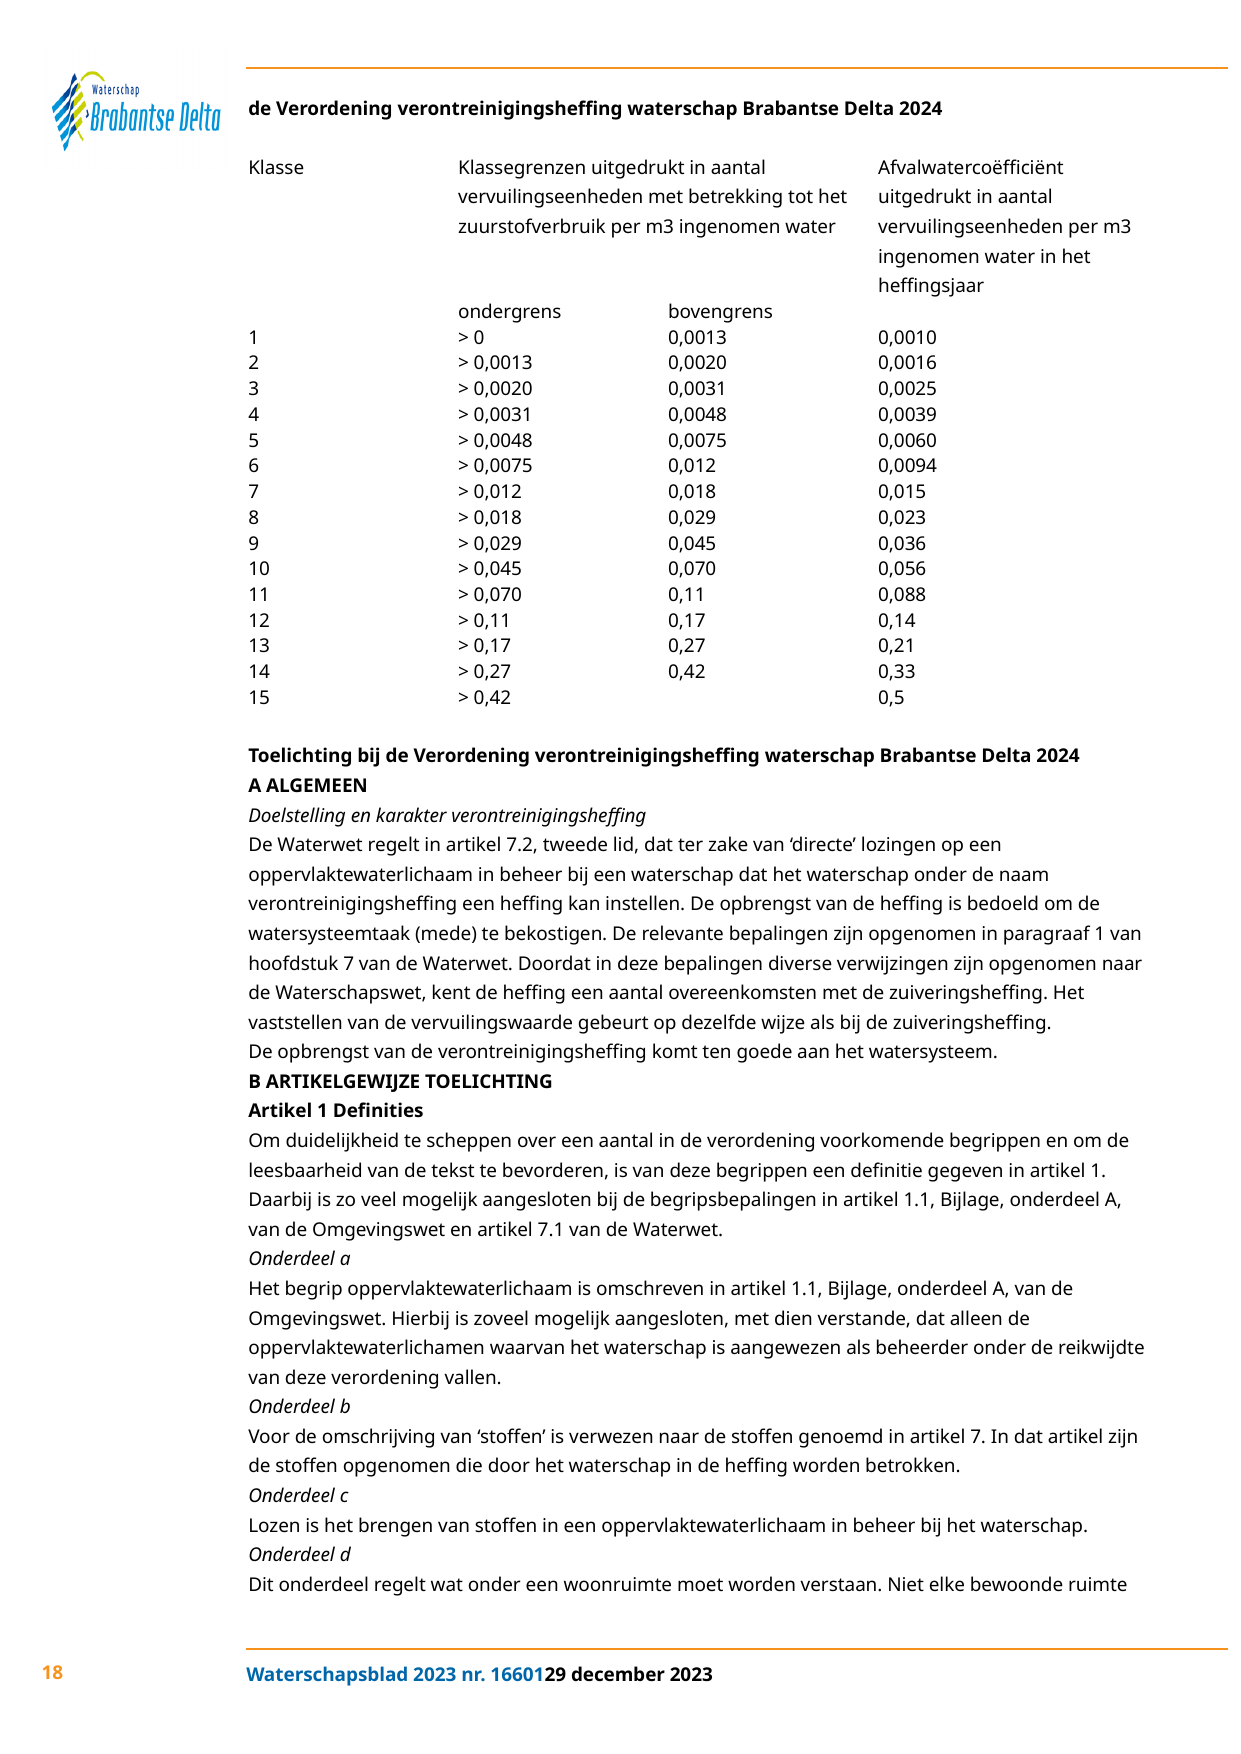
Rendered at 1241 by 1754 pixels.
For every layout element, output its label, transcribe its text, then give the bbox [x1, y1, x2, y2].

table_cell 0,5 [878, 684, 1152, 710]
table_cell 1 [248, 324, 458, 349]
table_cell bovengrens [668, 298, 878, 324]
table_cell 0,0013 [668, 324, 878, 349]
text A ALGEMEEN [248, 772, 1152, 798]
table_cell 14 [248, 658, 458, 684]
table_cell 11 [248, 581, 458, 607]
table_cell 2 [248, 350, 458, 375]
table_cell 0,088 [878, 581, 1152, 607]
table_cell 7 [248, 478, 458, 504]
table_cell > 0,0048 [458, 427, 668, 452]
table_cell [668, 684, 878, 710]
table_cell > 0,0013 [458, 350, 668, 375]
text Het begrip oppervlaktewaterlichaam is omschreven in artikel 1.1, Bijlage, onderdeel A, van de Omgevingswet. Hierbij is zoveel mogelijk aangesloten, met dien verstande, dat alleen de oppervlaktewaterlichamen waarvan het waterschap is aangewezen als beheerder onder de reikwijdte van deze verordening vallen. [248, 1275, 1152, 1389]
table_cell > 0,070 [458, 581, 668, 607]
table_cell > 0,029 [458, 530, 668, 555]
table_cell 0,070 [668, 555, 878, 581]
text Lozen is het brengen van stoffen in een oppervlaktewaterlichaam in beheer bij het waterschap. [248, 1512, 1152, 1537]
table_cell 0,0060 [878, 427, 1152, 452]
table_cell 9 [248, 530, 458, 555]
text Onderdeel d [248, 1541, 1152, 1567]
table_cell > 0,0020 [458, 375, 668, 401]
table_cell 0,0039 [878, 401, 1152, 427]
text de Verordening verontreinigingsheffing waterschap Brabantse Delta 2024 [248, 95, 1152, 121]
table_cell 0,21 [878, 633, 1152, 658]
table_cell 5 [248, 427, 458, 452]
table_cell > 0,045 [458, 555, 668, 581]
table_cell 0,14 [878, 607, 1152, 633]
table_cell > 0,11 [458, 607, 668, 633]
table_header Afvalwatercoëfficiënt uitgedrukt in aantal vervuilingseenheden per m3 ingenomen water in het heffingsjaar [878, 154, 1152, 298]
table_cell 0,27 [668, 633, 878, 658]
table_cell > 0 [458, 324, 668, 349]
table_header Klasse [248, 154, 458, 298]
text De opbrengst van de verontreinigingsheffing komt ten goede aan het watersysteem. [248, 1038, 1152, 1064]
table_cell 0,33 [878, 658, 1152, 684]
text Doelstelling en karakter verontreinigingsheffing [248, 802, 1152, 827]
text Dit onderdeel regelt wat onder een woonruimte moet worden verstaan. Niet elke bewoonde ruimte [248, 1571, 1152, 1597]
text Om duidelijkheid te scheppen over een aantal in de verordening voorkomende begrippen en om de leesbaarheid van de tekst te bevorderen, is van deze begrippen een definitie gegeven in artikel 1. Daarbij is zo veel mogelijk aangesloten bij de begripsbepalingen in artikel 1.1, Bijlage, onderdeel A, van de Omgevingswet en artikel 7.1 van de Waterwet. [248, 1127, 1152, 1242]
table_cell 0,42 [668, 658, 878, 684]
table_cell 0,11 [668, 581, 878, 607]
picture [41, 47, 231, 172]
table_cell 0,0048 [668, 401, 878, 427]
text Artikel 1 Definities [248, 1098, 1152, 1123]
table_cell 0,018 [668, 478, 878, 504]
table_cell [878, 298, 1152, 324]
table_cell > 0,17 [458, 633, 668, 658]
table_cell 3 [248, 375, 458, 401]
table_cell 0,036 [878, 530, 1152, 555]
text Onderdeel b [248, 1393, 1152, 1419]
text Onderdeel c [248, 1482, 1152, 1508]
table_cell 10 [248, 555, 458, 581]
text B ARTIKELGEWIJZE TOELICHTING [248, 1068, 1152, 1094]
table_cell 0,045 [668, 530, 878, 555]
table_cell 0,029 [668, 504, 878, 530]
table_cell > 0,0075 [458, 453, 668, 478]
table_cell 6 [248, 453, 458, 478]
table_cell 0,0094 [878, 453, 1152, 478]
table_cell ondergrens [458, 298, 668, 324]
table_header Klassegrenzen uitgedrukt in aantal vervuilingseenheden met betrekking tot het zuurstofverbruik per m3 ingenomen water [458, 154, 878, 298]
text Voor de omschrijving van ‘stoffen’ is verwezen naar de stoffen genoemd in artikel 7. In dat artikel zijn de stoffen opgenomen die door het waterschap in de heffing worden betrokken. [248, 1423, 1152, 1478]
table_cell 0,015 [878, 478, 1152, 504]
table_cell 0,012 [668, 453, 878, 478]
table_cell 0,056 [878, 555, 1152, 581]
table_cell 0,17 [668, 607, 878, 633]
table_cell 15 [248, 684, 458, 710]
table_cell 0,023 [878, 504, 1152, 530]
text De Waterwet regelt in artikel 7.2, tweede lid, dat ter zake van ‘directe’ lozingen op een oppervlaktewaterlichaam in beheer bij een waterschap dat het waterschap onder de naam verontreinigingsheffing een heffing kan instellen. De opbrengst van de heffing is bedoeld om de watersysteemtaak (mede) te bekostigen. De relevante bepalingen zijn opgenomen in paragraaf 1 van hoofdstuk 7 van de Waterwet. Doordat in deze bepalingen diverse verwijzingen zijn opgenomen naar de Waterschapswet, kent de heffing een aantal overeenkomsten met de zuiveringsheffing. Het vaststellen van de vervuilingswaarde gebeurt op dezelfde wijze als bij de zuiveringsheffing. [248, 831, 1152, 1034]
table_cell 13 [248, 633, 458, 658]
table_cell 4 [248, 401, 458, 427]
table_cell > 0,42 [458, 684, 668, 710]
table_cell 0,0075 [668, 427, 878, 452]
table_cell 8 [248, 504, 458, 530]
table_cell > 0,018 [458, 504, 668, 530]
table_cell > 0,27 [458, 658, 668, 684]
table_cell 0,0016 [878, 350, 1152, 375]
table_cell 0,0025 [878, 375, 1152, 401]
table_cell 12 [248, 607, 458, 633]
table_cell [248, 298, 458, 324]
table_cell > 0,012 [458, 478, 668, 504]
text Onderdeel a [248, 1246, 1152, 1271]
table_cell 0,0010 [878, 324, 1152, 349]
table_cell 0,0020 [668, 350, 878, 375]
table_cell > 0,0031 [458, 401, 668, 427]
table_cell 0,0031 [668, 375, 878, 401]
text Toelichting bij de Verordening verontreinigingsheffing waterschap Brabantse Delta 2024 [248, 743, 1152, 768]
